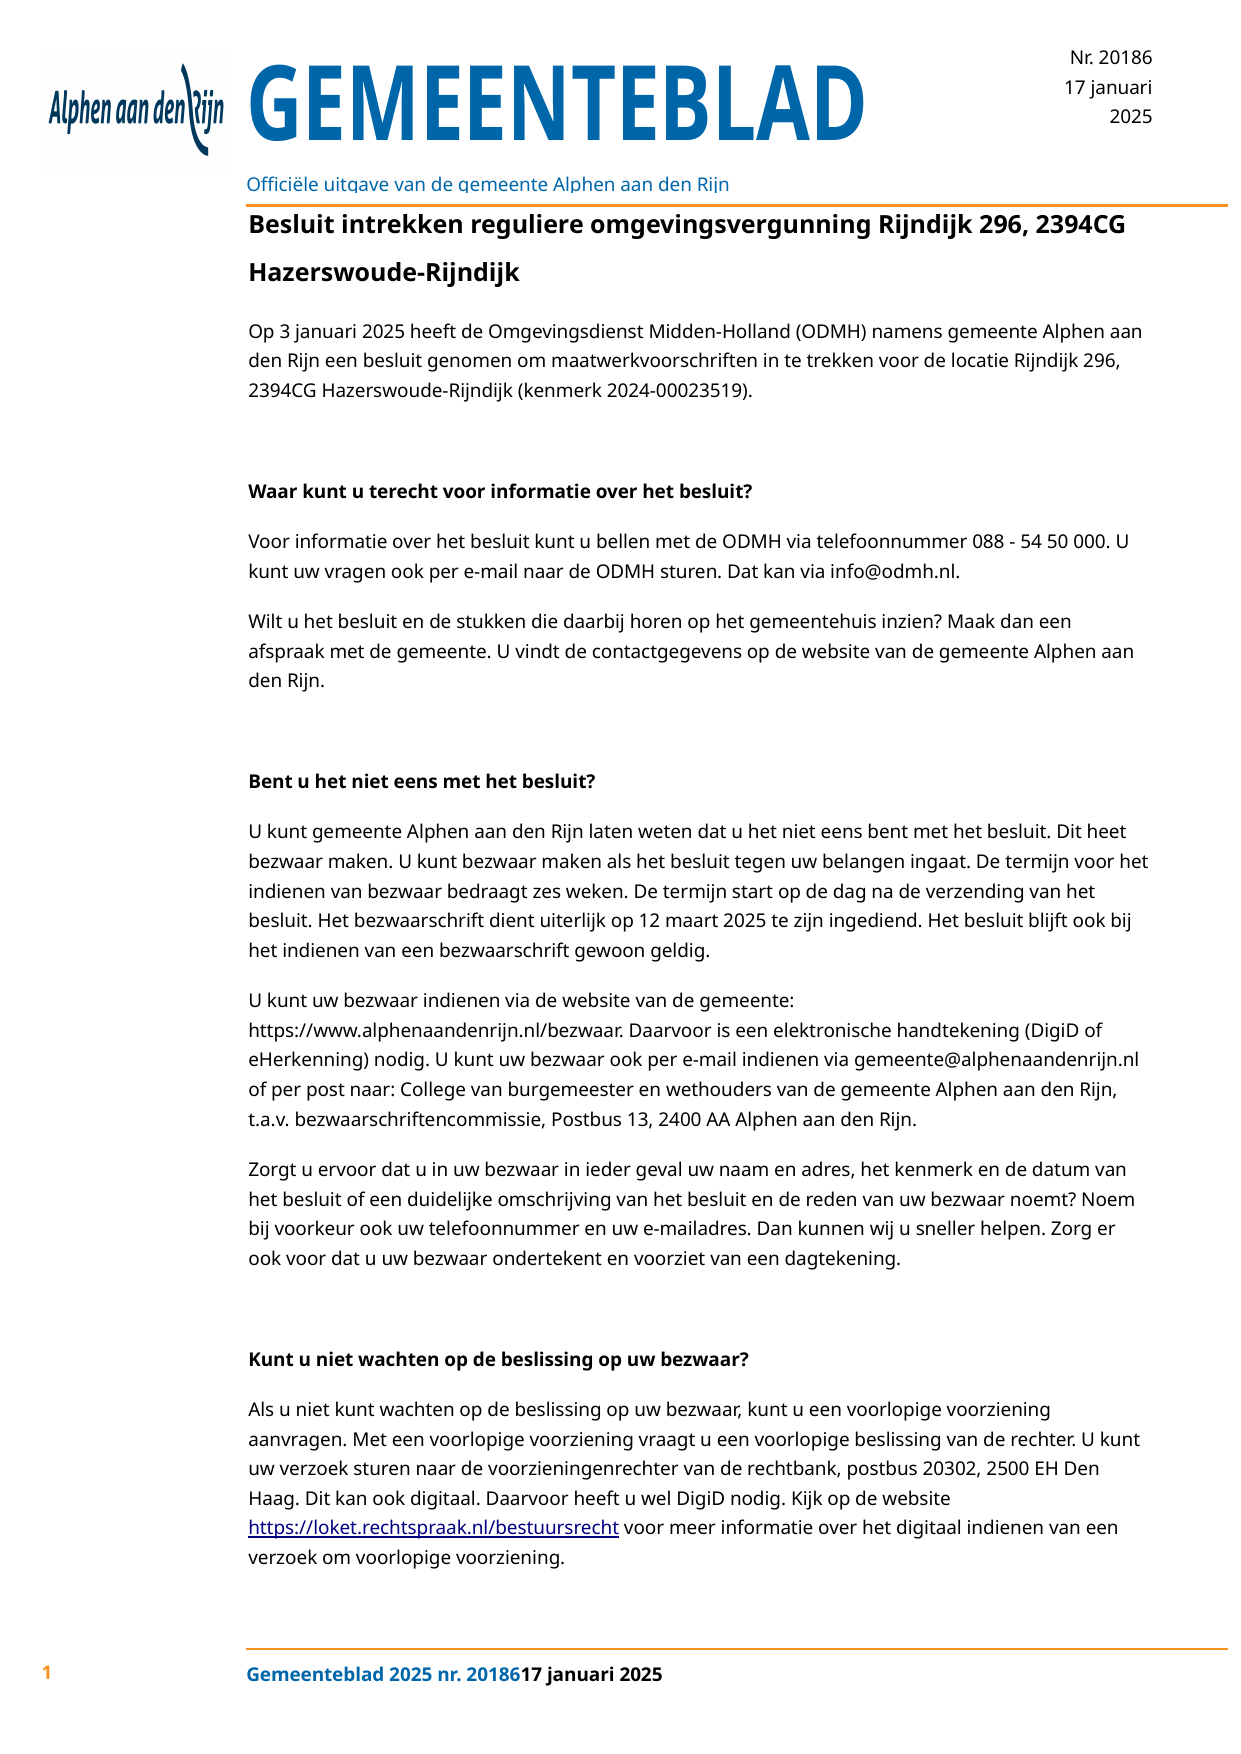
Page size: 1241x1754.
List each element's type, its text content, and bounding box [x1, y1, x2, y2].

text Op 3 januari 2025 heeft de Omgevingsdienst Midden-Holland (ODMH) namens gemeente Alphen aan den Rijn een besluit genomen om maatwerkvoorschriften in te trekken voor de locatie Rijndijk 296, 2394CG Hazerswoude-Rijndijk (kenmerk 2024-00023519). [248, 318, 1152, 403]
text Als u niet kunt wachten op de beslissing op uw bezwaar, kunt u een voorlopige voorziening aanvragen. Met een voorlopige voorziening vraagt u een voorlopige beslissing van de rechter. U kunt uw verzoek sturen naar de voorzieningenrechter van de rechtbank, postbus 20302, 2500 EH Den Haag. Dit kan ook digitaal. Daarvoor heeft u wel DigiD nodig. Kijk op de website https://loket.rechtspraak.nl/bestuursrecht voor meer informatie over het digitaal indienen van een verzoek om voorlopige voorziening. [248, 1396, 1152, 1570]
text U kunt uw bezwaar indienen via de website van de gemeente: https://www.alphenaandenrijn.nl/bezwaar. Daarvoor is een elektronische handtekening (DigiD of eHerkenning) nodig. U kunt uw bezwaar ook per e-mail indienen via gemeente@alphenaandenrijn.nl of per post naar: College van burgemeester en wethouders van de gemeente Alphen aan den Rijn, t.a.v. bezwaarschriftencommissie, Postbus 13, 2400 AA Alphen aan den Rijn. [248, 987, 1152, 1132]
picture [41, 47, 231, 172]
text Wilt u het besluit en de stukken die daarbij horen op het gemeentehuis inzien? Maak dan een afspraak met de gemeente. U vindt de contactgegevens op de website van de gemeente Alphen aan den Rijn. [248, 608, 1152, 693]
text U kunt gemeente Alphen aan den Rijn laten weten dat u het niet eens bent met het besluit. Dit heet bezwaar maken. U kunt bezwaar maken als het besluit tegen uw belangen ingaat. De termijn voor het indienen van bezwaar bedraagt zes weken. De termijn start op de dag na de verzending van het besluit. Het bezwaarschrift dient uiterlijk op 12 maart 2025 te zijn ingediend. Het besluit blijft ook bij het indienen van een bezwaarschrift gewoon geldig. [248, 819, 1152, 963]
text Kunt u niet wachten op de beslissing op uw bezwaar? [248, 1346, 1152, 1372]
text Voor informatie over het besluit kunt u bellen met de ODMH via telefoonnummer 088 - 54 50 000. U kunt uw vragen ook per e-mail naar de ODMH sturen. Dat kan via info@odmh.nl. [248, 528, 1152, 584]
text Besluit intrekken reguliere omgevingsvergunning Rijndijk 296, 2394CG Hazerswoude-Rijndijk [248, 207, 1152, 288]
text Bent u het niet eens met het besluit? [248, 768, 1152, 794]
text Waar kunt u terecht voor informatie over het besluit? [248, 478, 1152, 504]
text Zorgt u ervoor dat u in uw bezwaar in ieder geval uw naam en adres, het kenmerk en de datum van het besluit of een duidelijke omschrijving van het besluit en de reden van uw bezwaar noemt? Noem bij voorkeur ook uw telefoonnummer en uw e-mailadres. Dan kunnen wij u sneller helpen. Zorg er ook voor dat u uw bezwaar ondertekent en voorziet van een dagtekening. [248, 1156, 1152, 1271]
